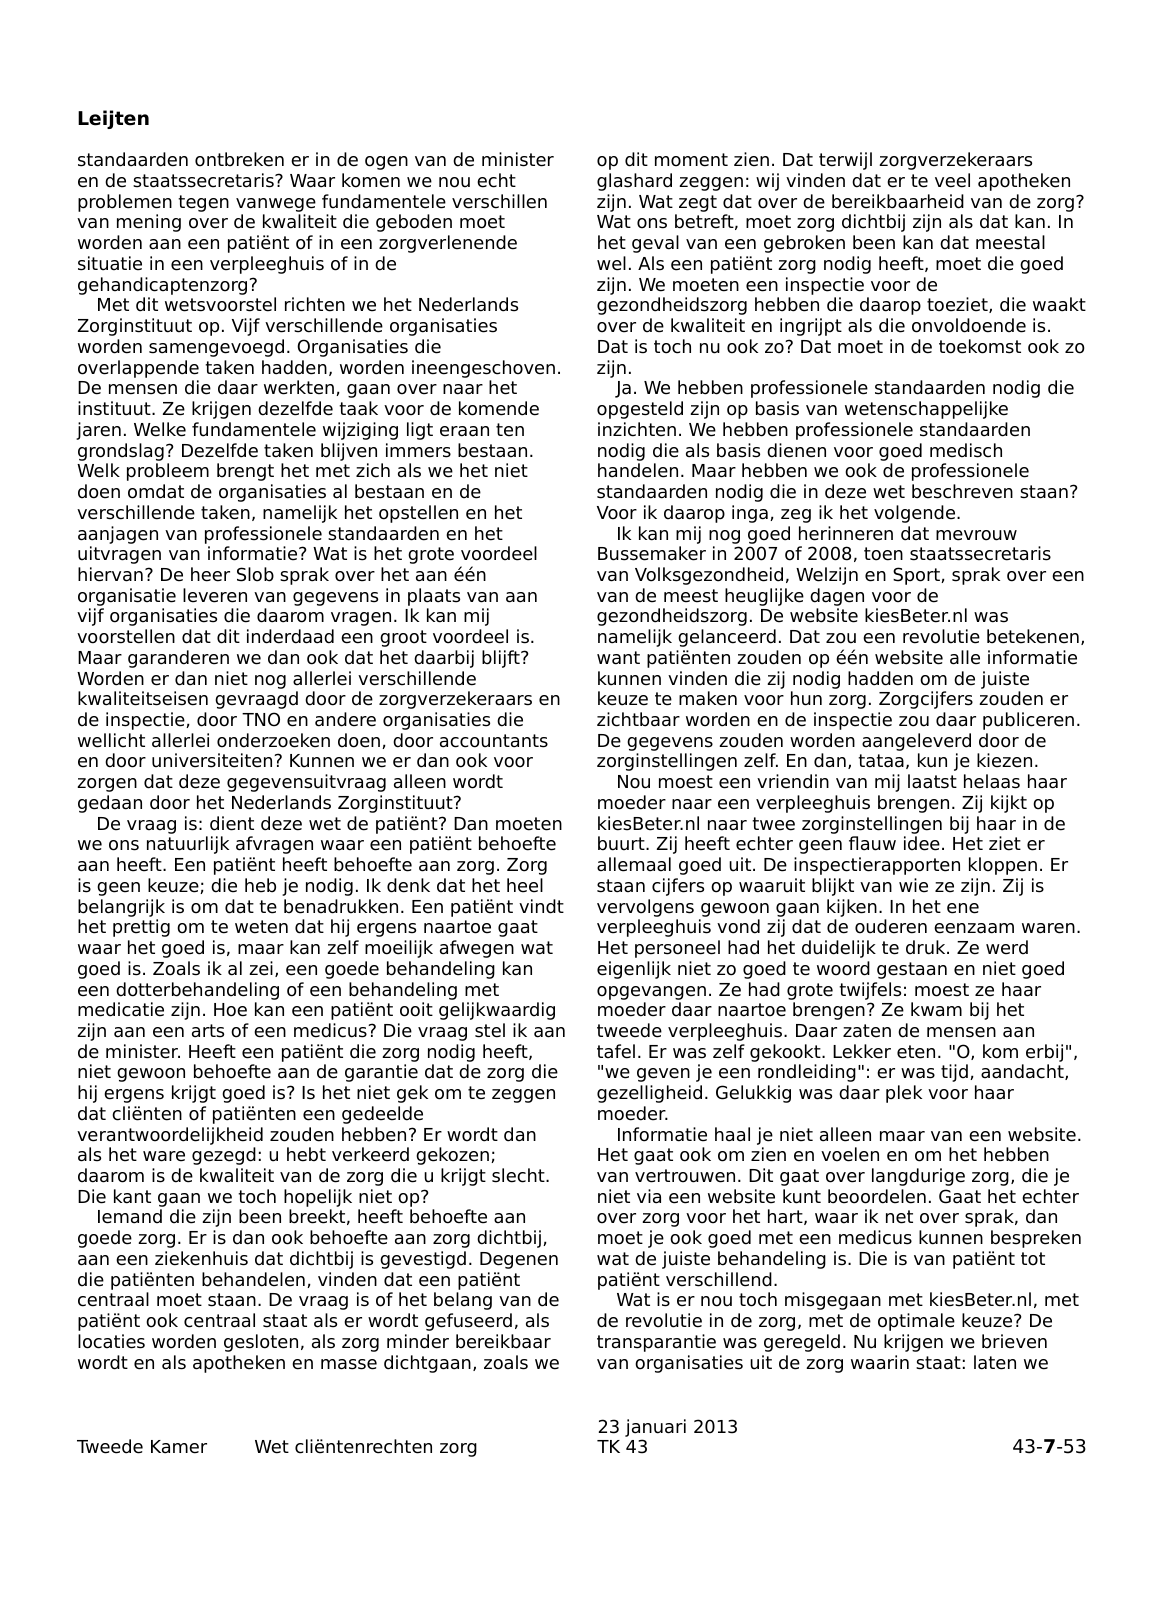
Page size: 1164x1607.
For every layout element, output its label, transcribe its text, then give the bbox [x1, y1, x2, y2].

text Ja. We hebben professionele standaarden nodig die opgesteld zijn op basis van wetenschappelijke inzichten. We hebben professionele standaarden nodig die als basis dienen voor goed medisch handelen. Maar hebben we ook de professionele standaarden nodig die in deze wet beschreven staan? Voor ik daarop inga, zeg ik het volgende. [596, 378, 1087, 523]
text op dit moment zien. Dat terwijl zorgverzekeraars glashard zeggen: wij vinden dat er te veel apotheken zijn. Wat zegt dat over de bereikbaarheid van de zorg? Wat ons betreft, moet zorg dichtbij zijn als dat kan. In het geval van een gebroken been kan dat meestal wel. Als een patiënt zorg nodig heeft, moet die goed zijn. We moeten een inspectie voor de gezondheidszorg hebben die daarop toeziet, die waakt over de kwaliteit en ingrijpt als die onvoldoende is. Dat is toch nu ook zo? Dat moet in de toekomst ook zo zijn. [596, 150, 1087, 378]
text standaarden ontbreken er in de ogen van de minister en de staatssecretaris? Waar komen we nou echt problemen tegen vanwege fundamentele verschillen van mening over de kwaliteit die geboden moet worden aan een patiënt of in een zorgverlenende situatie in een verpleeghuis of in de gehandicaptenzorg? [77, 150, 567, 295]
text Wat is er nou toch misgegaan met kiesBeter.nl, met de revolutie in de zorg, met de optimale keuze? De transparantie was geregeld. Nu krijgen we brieven van organisaties uit de zorg waarin staat: laten we [596, 1290, 1087, 1373]
text Informatie haal je niet alleen maar van een website. Het gaat ook om zien en voelen en om het hebben van vertrouwen. Dit gaat over langdurige zorg, die je niet via een website kunt beoordelen. Gaat het echter over zorg voor het hart, waar ik net over sprak, dan moet je ook goed met een medicus kunnen bespreken wat de juiste behandeling is. Die is van patiënt tot patiënt verschillend. [596, 1124, 1087, 1290]
text Iemand die zijn been breekt, heeft behoefte aan goede zorg. Er is dan ook behoefte aan zorg dichtbij, aan een ziekenhuis dat dichtbij is gevestigd. Degenen die patiënten behandelen, vinden dat een patiënt centraal moet staan. De vraag is of het belang van de patiënt ook centraal staat als er wordt gefuseerd, als locaties worden gesloten, als zorg minder bereikbaar wordt en als apotheken en masse dichtgaan, zoals we [77, 1207, 567, 1373]
text Nou moest een vriendin van mij laatst helaas haar moeder naar een verpleeghuis brengen. Zij kijkt op kiesBeter.nl naar twee zorginstellingen bij haar in de buurt. Zij heeft echter geen flauw idee. Het ziet er allemaal goed uit. De inspectierapporten kloppen. Er staan cijfers op waaruit blijkt van wie ze zijn. Zij is vervolgens gewoon gaan kijken. In het ene verpleeghuis vond zij dat de ouderen eenzaam waren. Het personeel had het duidelijk te druk. Ze werd eigenlijk niet zo goed te woord gestaan en niet goed opgevangen. Ze had grote twijfels: moest ze haar moeder daar naartoe brengen? Ze kwam bij het tweede verpleeghuis. Daar zaten de mensen aan tafel. Er was zelf gekookt. Lekker eten. "O, kom erbij", "we geven je een rondleiding": er was tijd, aandacht, gezelligheid. Gelukkig was daar plek voor haar moeder. [596, 772, 1087, 1124]
text Met dit wetsvoorstel richten we het Nederlands Zorginstituut op. Vijf verschillende organisaties worden samengevoegd. Organisaties die overlappende taken hadden, worden ineengeschoven. De mensen die daar werkten, gaan over naar het instituut. Ze krijgen dezelfde taak voor de komende jaren. Welke fundamentele wijziging ligt eraan ten grondslag? Dezelfde taken blijven immers bestaan. Welk probleem brengt het met zich als we het niet doen omdat de organisaties al bestaan en de verschillende taken, namelijk het opstellen en het aanjagen van professionele standaarden en het uitvragen van informatie? Wat is het grote voordeel hiervan? De heer Slob sprak over het aan één organisatie leveren van gegevens in plaats van aan vijf organisaties die daarom vragen. Ik kan mij voorstellen dat dit inderdaad een groot voordeel is. Maar garanderen we dan ook dat het daarbij blijft? Worden er dan niet nog allerlei verschillende kwaliteitseisen gevraagd door de zorgverzekeraars en de inspectie, door TNO en andere organisaties die wellicht allerlei onderzoeken doen, door accountants en door universiteiten? Kunnen we er dan ook voor zorgen dat deze gegevensuitvraag alleen wordt gedaan door het Nederlands Zorginstituut? [77, 295, 567, 813]
text De vraag is: dient deze wet de patiënt? Dan moeten we ons natuurlijk afvragen waar een patiënt behoefte aan heeft. Een patiënt heeft behoefte aan zorg. Zorg is geen keuze; die heb je nodig. Ik denk dat het heel belangrijk is om dat te benadrukken. Een patiënt vindt het prettig om te weten dat hij ergens naartoe gaat waar het goed is, maar kan zelf moeilijk afwegen wat goed is. Zoals ik al zei, een goede behandeling kan een dotterbehandeling of een behandeling met medicatie zijn. Hoe kan een patiënt ooit gelijkwaardig zijn aan een arts of een medicus? Die vraag stel ik aan de minister. Heeft een patiënt die zorg nodig heeft, niet gewoon behoefte aan de garantie dat de zorg die hij ergens krijgt goed is? Is het niet gek om te zeggen dat cliënten of patiënten een gedeelde verantwoordelijkheid zouden hebben? Er wordt dan als het ware gezegd: u hebt verkeerd gekozen; daarom is de kwaliteit van de zorg die u krijgt slecht. Die kant gaan we toch hopelijk niet op? [77, 813, 567, 1207]
text Ik kan mij nog goed herinneren dat mevrouw Bussemaker in 2007 of 2008, toen staatssecretaris van Volksgezondheid, Welzijn en Sport, sprak over een van de meest heuglijke dagen voor de gezondheidszorg. De website kiesBeter.nl was namelijk gelanceerd. Dat zou een revolutie betekenen, want patiënten zouden op één website alle informatie kunnen vinden die zij nodig hadden om de juiste keuze te maken voor hun zorg. Zorgcijfers zouden er zichtbaar worden en de inspectie zou daar publiceren. De gegevens zouden worden aangeleverd door de zorginstellingen zelf. En dan, tataa, kun je kiezen. [596, 523, 1087, 772]
